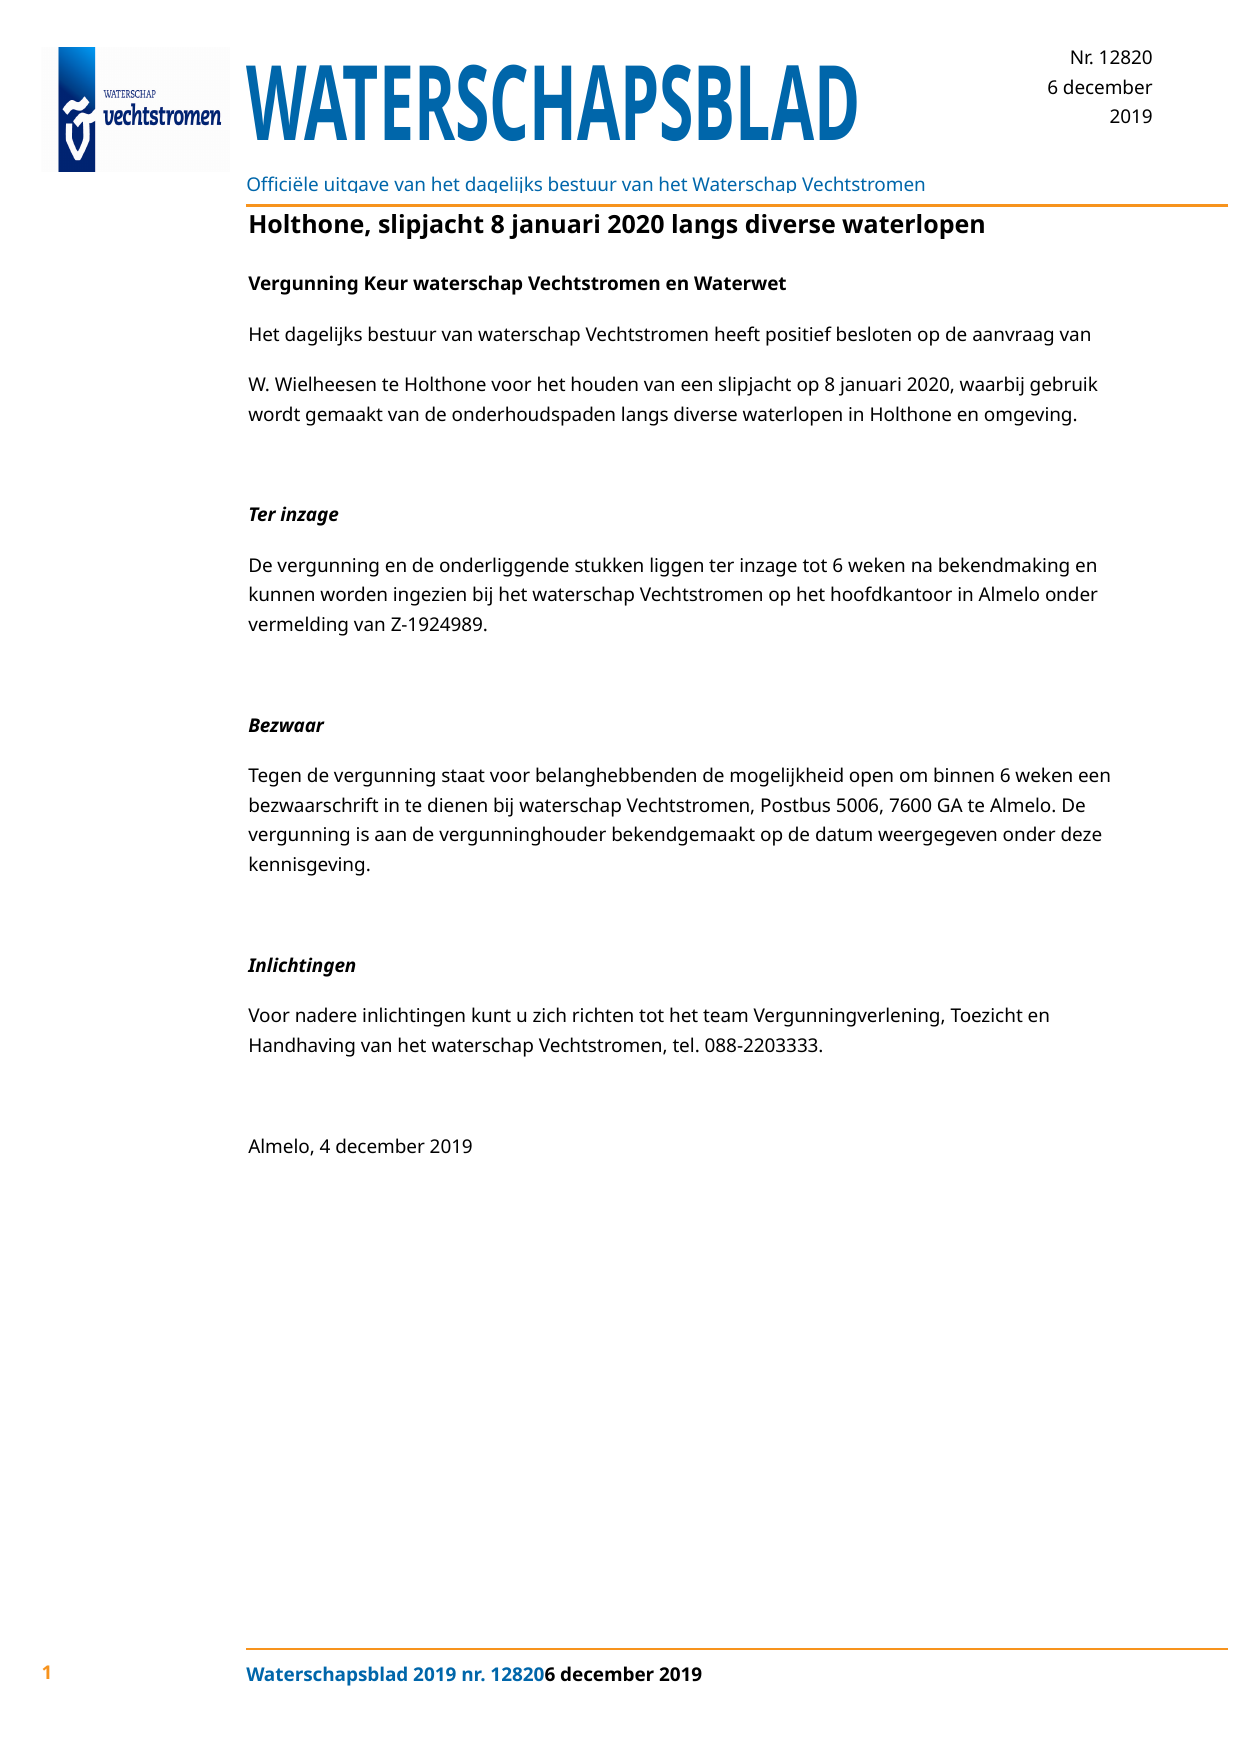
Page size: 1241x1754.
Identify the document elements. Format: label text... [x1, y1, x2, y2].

text Ter inzage [248, 502, 1152, 527]
text Het dagelijks bestuur van waterschap Vechtstromen heeft positief besloten op de aanvraag van [248, 321, 1152, 346]
text W. Wielheesen te Holthone voor het houden van een slipjacht op 8 januari 2020, waarbij gebruik wordt gemaakt van de onderhoudspaden langs diverse waterlopen in Holthone en omgeving. [248, 371, 1152, 426]
text Tegen de vergunning staat voor belanghebbenden de mogelijkheid open om binnen 6 weken een bezwaarschrift in te dienen bij waterschap Vechtstromen, Postbus 5006, 7600 GA te Almelo. De vergunning is aan de vergunninghouder bekendgemaakt op de datum weergegeven onder deze kennisgeving. [248, 762, 1152, 877]
text Holthone, slipjacht 8 januari 2020 langs diverse waterlopen [248, 207, 1152, 241]
text Vergunning Keur waterschap Vechtstromen en Waterwet [248, 270, 1152, 296]
text Bezwaar [248, 712, 1152, 738]
text Inlichtingen [248, 952, 1152, 978]
text Voor nadere inlichtingen kunt u zich richten tot het team Vergunningverlening, Toezicht en Handhaving van het waterschap Vechtstromen, tel. 088-2203333. [248, 1002, 1152, 1058]
picture [41, 47, 231, 172]
text De vergunning en de onderliggende stukken liggen ter inzage tot 6 weken na bekendmaking en kunnen worden ingezien bij het waterschap Vechtstromen op het hoofdkantoor in Almelo onder vermelding van Z-1924989. [248, 552, 1152, 637]
text Almelo, 4 december 2019 [248, 1133, 1152, 1158]
